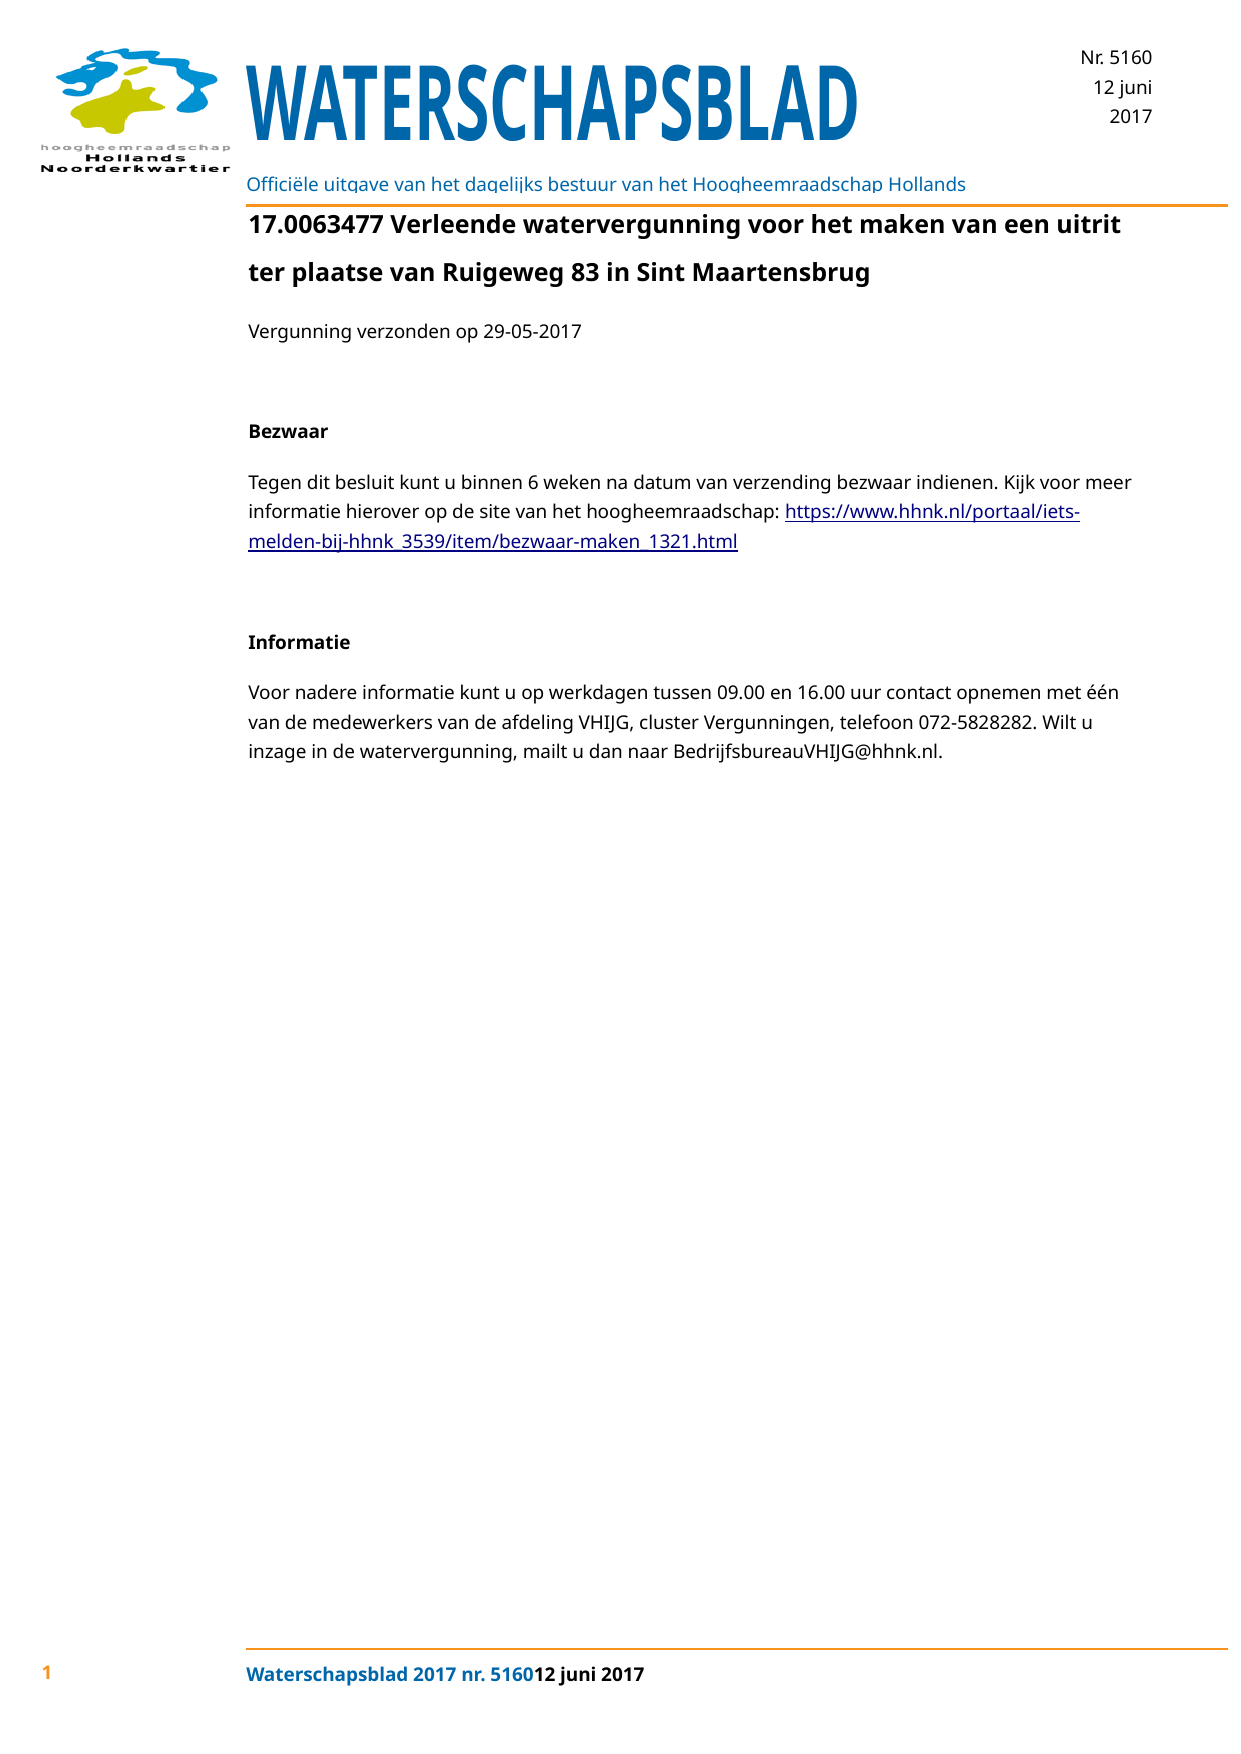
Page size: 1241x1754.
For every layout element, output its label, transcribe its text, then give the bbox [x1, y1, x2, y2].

picture [41, 47, 231, 172]
text Vergunning verzonden op 29-05-2017 [248, 318, 1152, 344]
text Bezwaar [248, 419, 1152, 444]
text Tegen dit besluit kunt u binnen 6 weken na datum van verzending bezwaar indienen. Kijk voor meer informatie hierover op de site van het hoogheemraadschap: https://www.hhnk.nl/portaal/iets-melden-bij-hhnk_3539/item/bezwaar-maken_1321.html [248, 469, 1152, 554]
text Voor nadere informatie kunt u op werkdagen tussen 09.00 en 16.00 uur contact opnemen met één van de medewerkers van de afdeling VHIJG, cluster Vergunningen, telefoon 072-5828282. Wilt u inzage in de watervergunning, mailt u dan naar BedrijfsbureauVHIJG@hhnk.nl. [248, 679, 1152, 764]
text Informatie [248, 629, 1152, 655]
text 17.0063477 Verleende watervergunning voor het maken van een uitrit ter plaatse van Ruigeweg 83 in Sint Maartensbrug [248, 207, 1152, 288]
